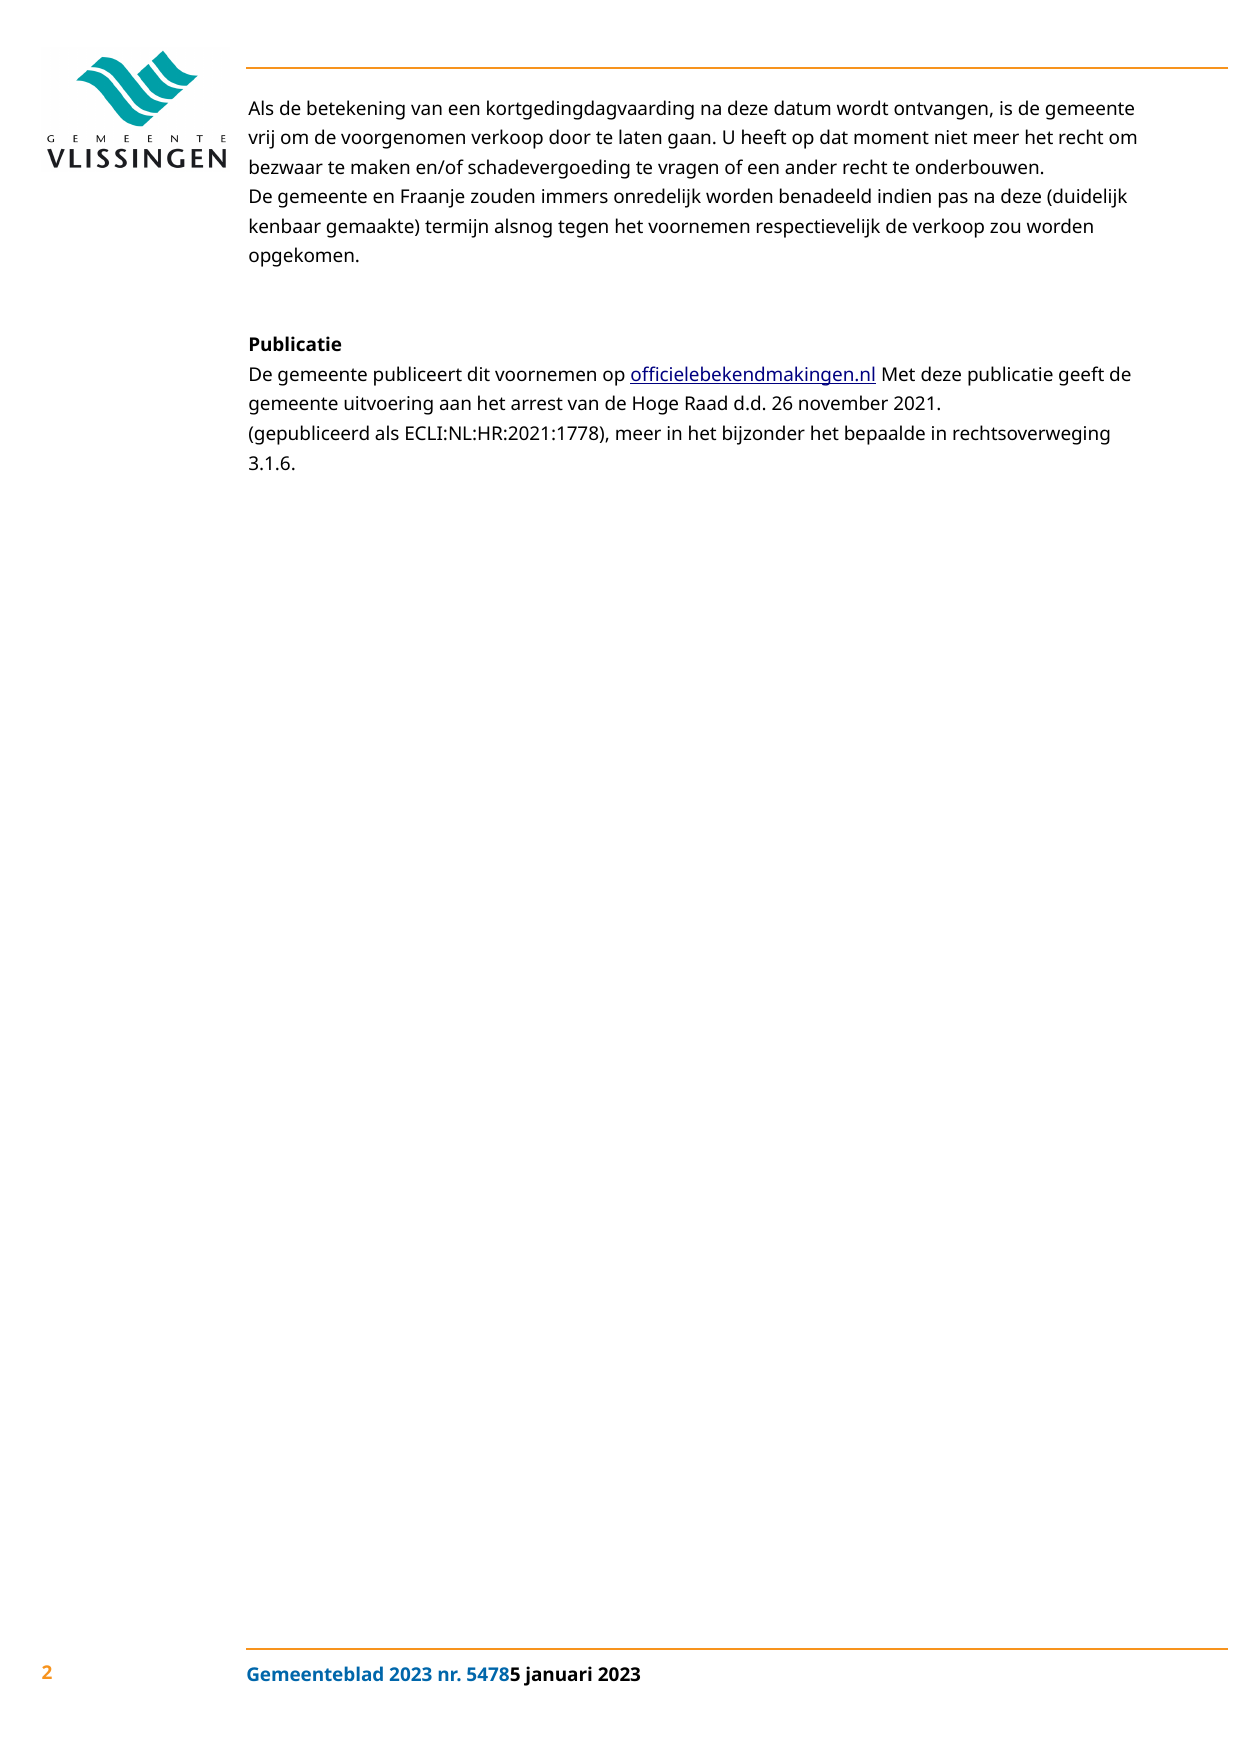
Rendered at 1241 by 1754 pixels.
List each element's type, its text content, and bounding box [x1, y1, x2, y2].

text Publicatie [248, 331, 1152, 357]
text De gemeente en Fraanje zouden immers onredelijk worden benadeeld indien pas na deze (duidelijk kenbaar gemaakte) termijn alsnog tegen het voornemen respectievelijk de verkoop zou worden opgekomen. [248, 183, 1152, 268]
text De gemeente publiceert dit voornemen op officielebekendmakingen.nl Met deze publicatie geeft de gemeente uitvoering aan het arrest van de Hoge Raad d.d. 26 november 2021. [248, 361, 1152, 416]
text Als de betekening van een kortgedingdagvaarding na deze datum wordt ontvangen, is de gemeente vrij om de voorgenomen verkoop door te laten gaan. U heeft op dat moment niet meer het recht om bezwaar te maken en/of schadevergoeding te vragen of een ander recht te onderbouwen. [248, 95, 1152, 180]
text (gepubliceerd als ECLI:NL:HR:2021:1778), meer in het bijzonder het bepaalde in rechtsoverweging 3.1.6. [248, 420, 1152, 476]
picture [41, 47, 231, 172]
